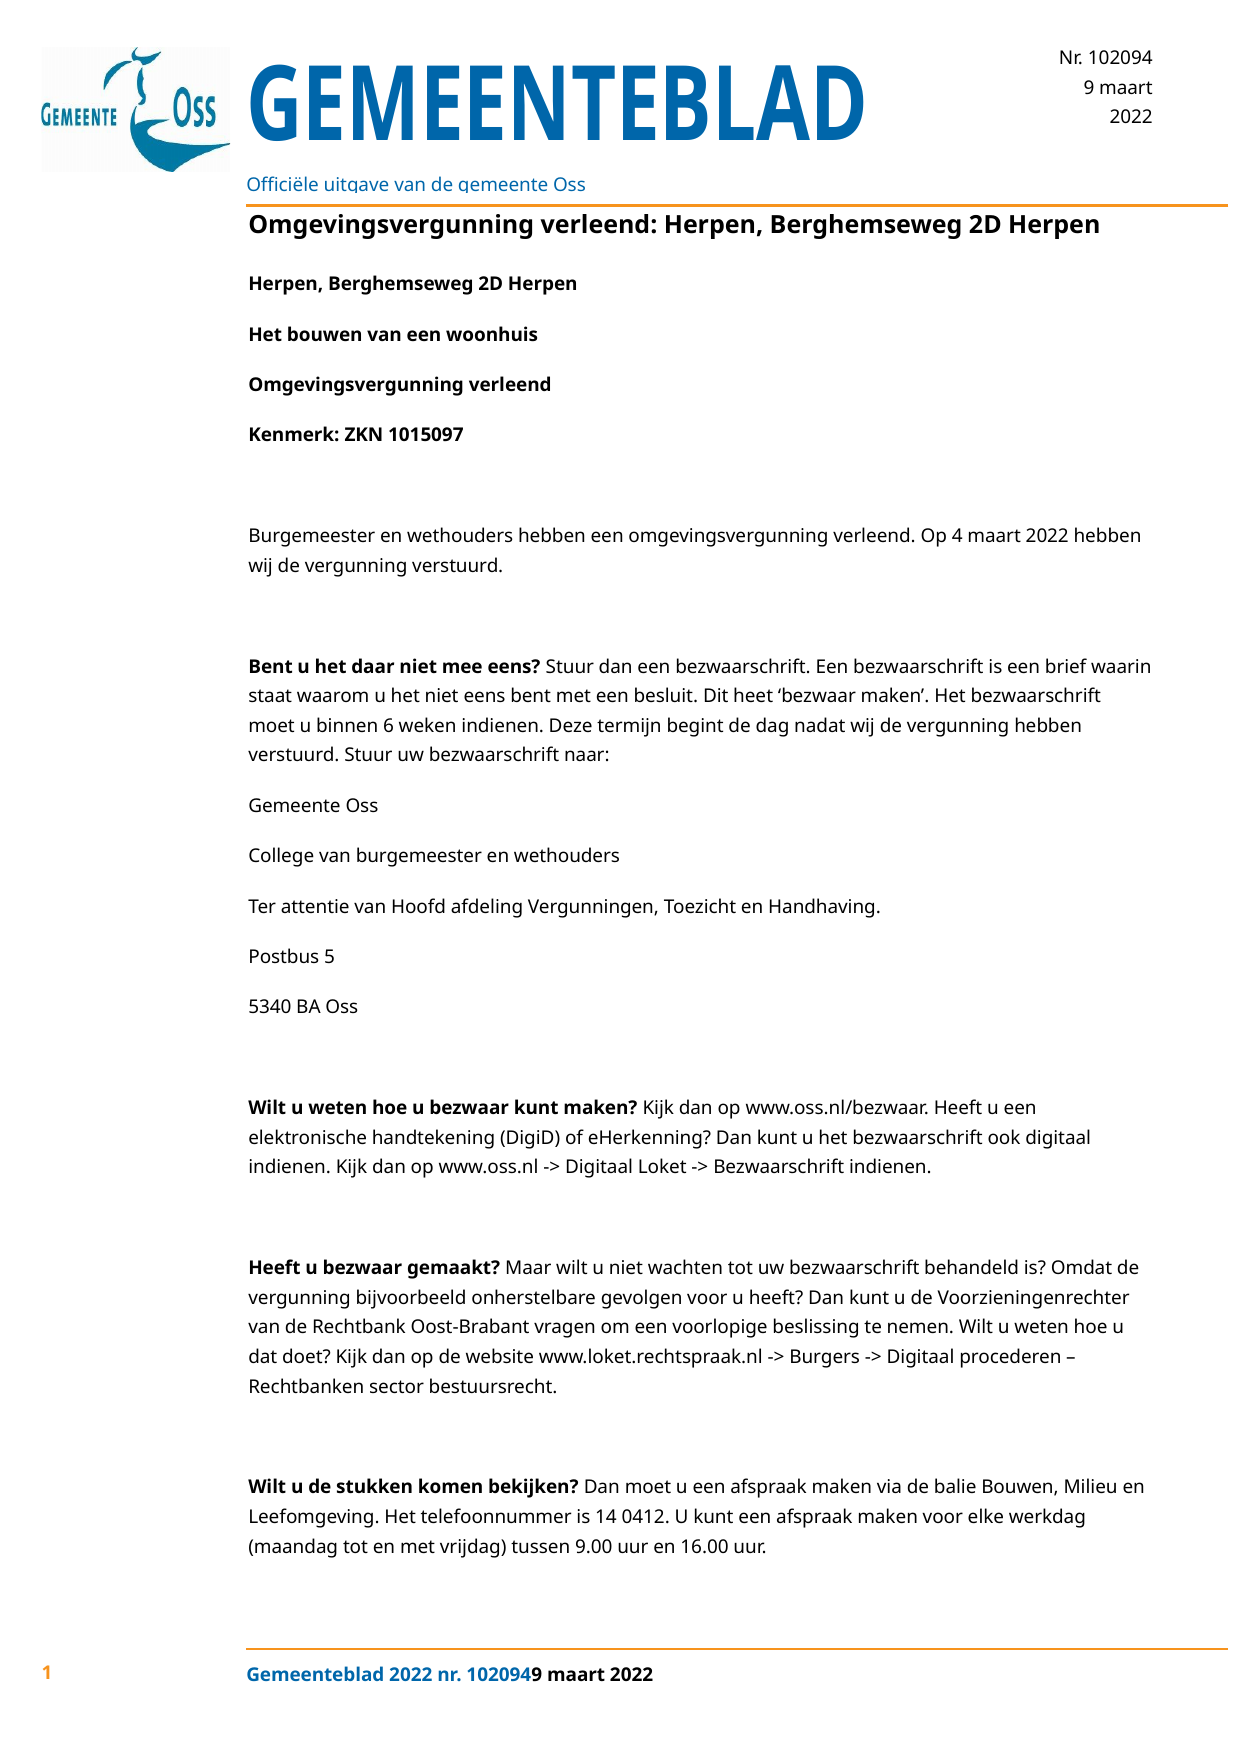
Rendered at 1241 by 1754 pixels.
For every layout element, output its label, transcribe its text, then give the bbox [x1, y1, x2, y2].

text Omgevingsvergunning verleend: Herpen, Berghemseweg 2D Herpen [248, 207, 1152, 241]
text Omgevingsvergunning verleend [248, 371, 1152, 397]
text Wilt u de stukken komen bekijken? Dan moet u een afspraak maken via de balie Bouwen, Milieu en Leefomgeving. Het telefoonnummer is 14 0412. U kunt een afspraak maken voor elke werkdag (maandag tot en met vrijdag) tussen 9.00 uur en 16.00 uur. [248, 1474, 1152, 1558]
text Herpen, Berghemseweg 2D Herpen [248, 270, 1152, 296]
text Heeft u bezwaar gemaakt? Maar wilt u niet wachten tot uw bezwaarschrift behandeld is? Omdat de vergunning bijvoorbeeld onherstelbare gevolgen voor u heeft? Dan kunt u de Voorzieningenrechter van de Rechtbank Oost-Brabant vragen om een voorlopige beslissing te nemen. Wilt u weten hoe u dat doet? Kijk dan op de website www.loket.rechtspraak.nl -> Burgers -> Digitaal procederen – Rechtbanken sector bestuursrecht. [248, 1254, 1152, 1398]
text Gemeente Oss [248, 792, 1152, 818]
text Bent u het daar niet mee eens? Stuur dan een bezwaarschrift. Een bezwaarschrift is een brief waarin staat waarom u het niet eens bent met een besluit. Dit heet ‘bezwaar maken’. Het bezwaarschrift moet u binnen 6 weken indienen. Deze termijn begint de dag nadat wij de vergunning hebben verstuurd. Stuur uw bezwaarschrift naar: [248, 653, 1152, 767]
text Wilt u weten hoe u bezwaar kunt maken? Kijk dan op www.oss.nl/bezwaar. Heeft u een elektronische handtekening (DigiD) of eHerkenning? Dan kunt u het bezwaarschrift ook digitaal indienen. Kijk dan op www.oss.nl -> Digitaal Loket -> Bezwaarschrift indienen. [248, 1094, 1152, 1179]
picture [41, 47, 231, 172]
text 5340 BA Oss [248, 994, 1152, 1019]
text Ter attentie van Hoofd afdeling Vergunningen, Toezicht en Handhaving. [248, 893, 1152, 918]
text Burgemeester en wethouders hebben een omgevingsvergunning verleend. Op 4 maart 2022 hebben wij de vergunning verstuurd. [248, 522, 1152, 578]
text College van burgemeester en wethouders [248, 842, 1152, 868]
text Kenmerk: ZKN 1015097 [248, 422, 1152, 447]
text Postbus 5 [248, 943, 1152, 969]
text Het bouwen van een woonhuis [248, 321, 1152, 346]
